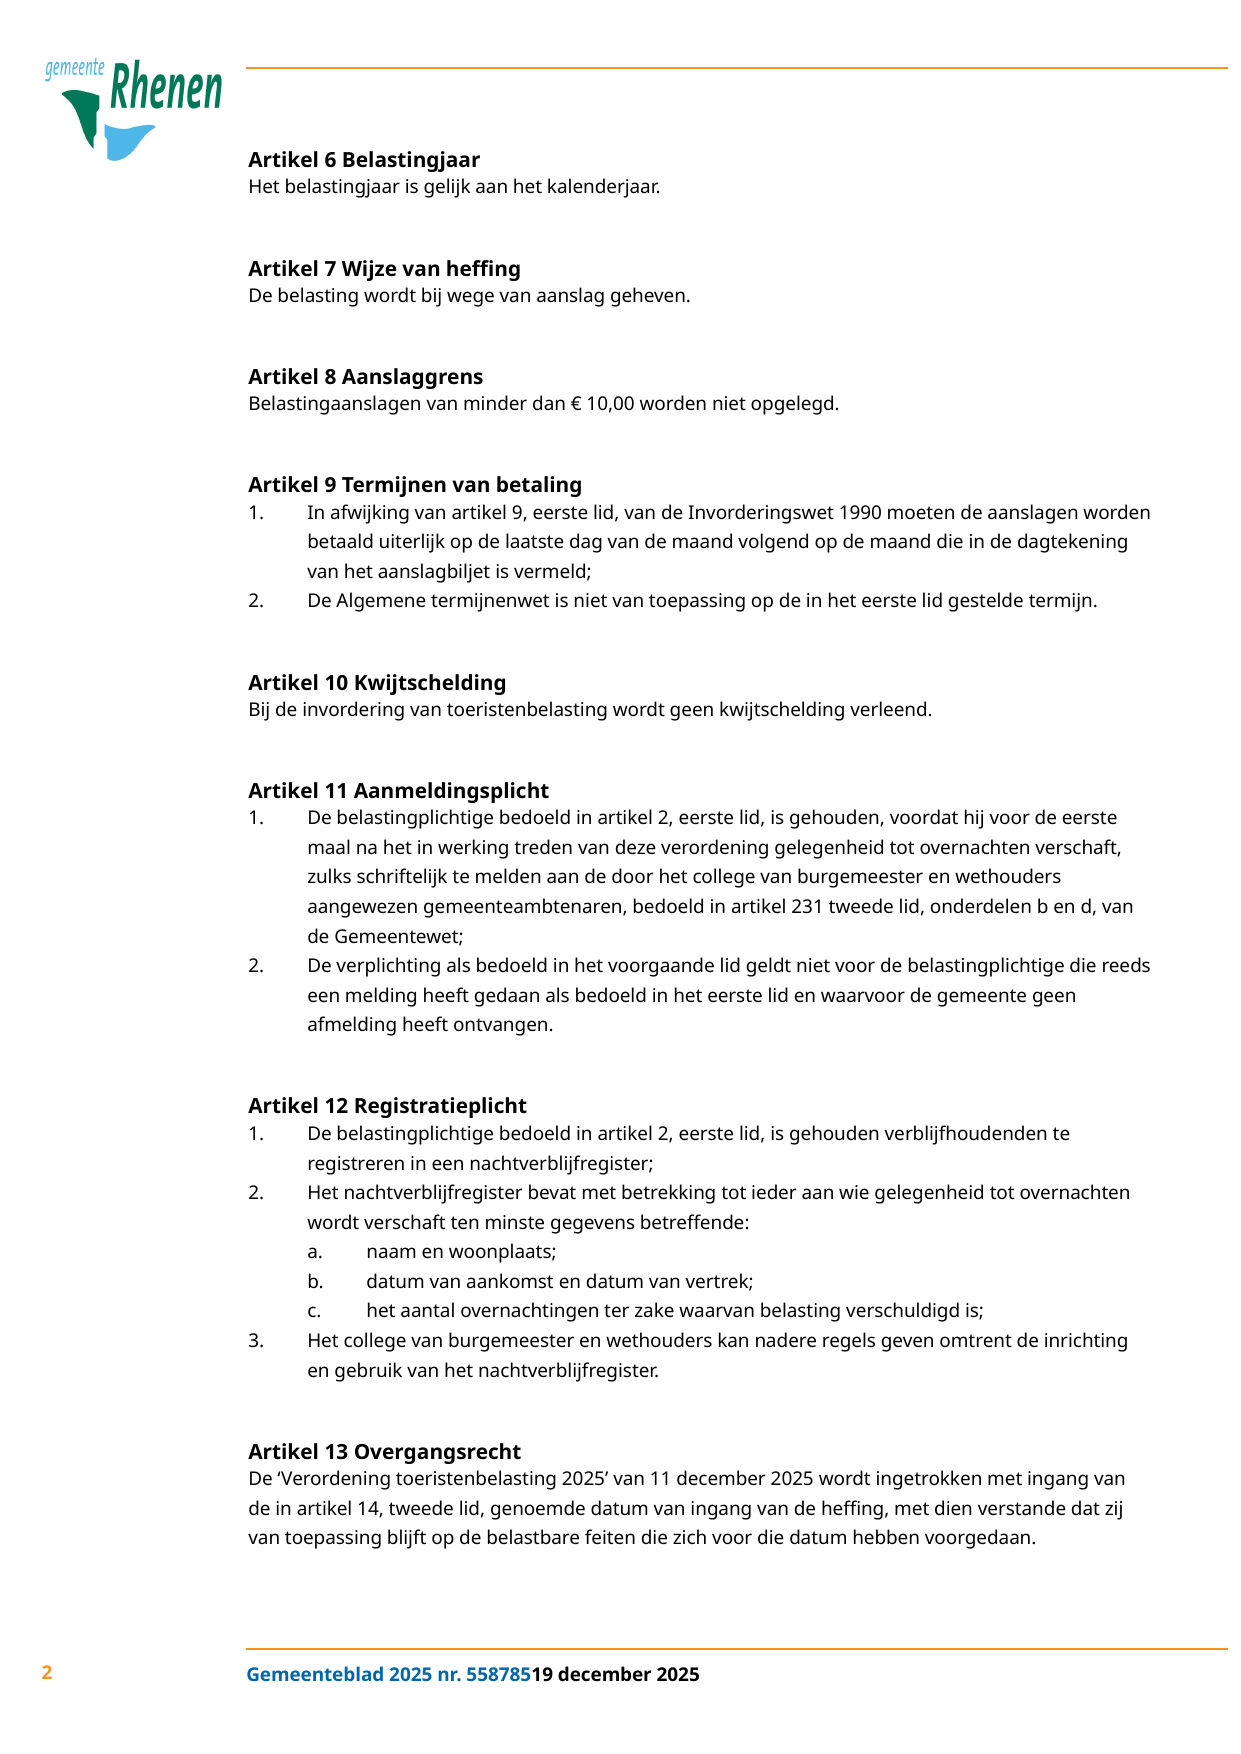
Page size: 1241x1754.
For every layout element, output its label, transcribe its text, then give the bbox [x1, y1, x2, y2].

list De Algemene termijnenwet is niet van toepassing op de in het eerste lid gestelde termijn. [248, 588, 1152, 613]
list het aantal overnachtingen ter zake waarvan belasting verschuldigd is; [307, 1298, 1152, 1323]
list naam en woonplaats; [307, 1238, 1152, 1264]
text Artikel 9 Termijnen van betaling [248, 471, 1152, 499]
text Belastingaanslagen van minder dan € 10,00 worden niet opgelegd. [248, 391, 1152, 416]
text Artikel 7 Wijze van heffing [248, 254, 1152, 282]
text Artikel 13 Overgangsrecht [248, 1437, 1152, 1465]
text Bij de invordering van toeristenbelasting wordt geen kwijtschelding verleend. [248, 696, 1152, 722]
list De verplichting als bedoeld in het voorgaande lid geldt niet voor de belastingplichtige die reeds een melding heeft gedaan als bedoeld in het eerste lid en waarvoor de gemeente geen afmelding heeft ontvangen. [248, 952, 1152, 1037]
list In afwijking van artikel 9, eerste lid, van de Invorderingswet 1990 moeten de aanslagen worden betaald uiterlijk op de laatste dag van de maand volgend op de maand die in de dagtekening van het aanslagbiljet is vermeld; [248, 499, 1152, 584]
text Artikel 12 Registratieplicht [248, 1092, 1152, 1120]
text De belasting wordt bij wege van aanslag geheven. [248, 282, 1152, 308]
list Het college van burgemeester en wethouders kan nadere regels geven omtrent de inrichting en gebruik van het nachtverblijfregister. [248, 1327, 1152, 1382]
text Het belastingjaar is gelijk aan het kalenderjaar. [248, 174, 1152, 199]
list datum van aankomst en datum van vertrek; [307, 1268, 1152, 1294]
list De belastingplichtige bedoeld in artikel 2, eerste lid, is gehouden verblijfhoudenden te registreren in een nachtverblijfregister; [248, 1120, 1152, 1175]
text Artikel 8 Aanslaggrens [248, 362, 1152, 391]
text Artikel 6 Belastingjaar [248, 145, 1152, 174]
picture [41, 47, 231, 172]
text Artikel 11 Aanmeldingsplicht [248, 776, 1152, 804]
text Artikel 10 Kwijtschelding [248, 668, 1152, 696]
list De belastingplichtige bedoeld in artikel 2, eerste lid, is gehouden, voordat hij voor de eerste maal na het in werking treden van deze verordening gelegenheid tot overnachten verschaft, zulks schriftelijk te melden aan de door het college van burgemeester en wethouders aangewezen gemeenteambtenaren, bedoeld in artikel 231 tweede lid, onderdelen b en d, van de Gemeentewet; [248, 804, 1152, 949]
list Het nachtverblijfregister bevat met betrekking tot ieder aan wie gelegenheid tot overnachten wordt verschaft ten minste gegevens betreffende: [248, 1179, 1152, 1234]
text De ‘Verordening toeristenbelasting 2025’ van 11 december 2025 wordt ingetrokken met ingang van de in artikel 14, tweede lid, genoemde datum van ingang van de heffing, met dien verstande dat zij van toepassing blijft op de belastbare feiten die zich voor die datum hebben voorgedaan. [248, 1465, 1152, 1550]
